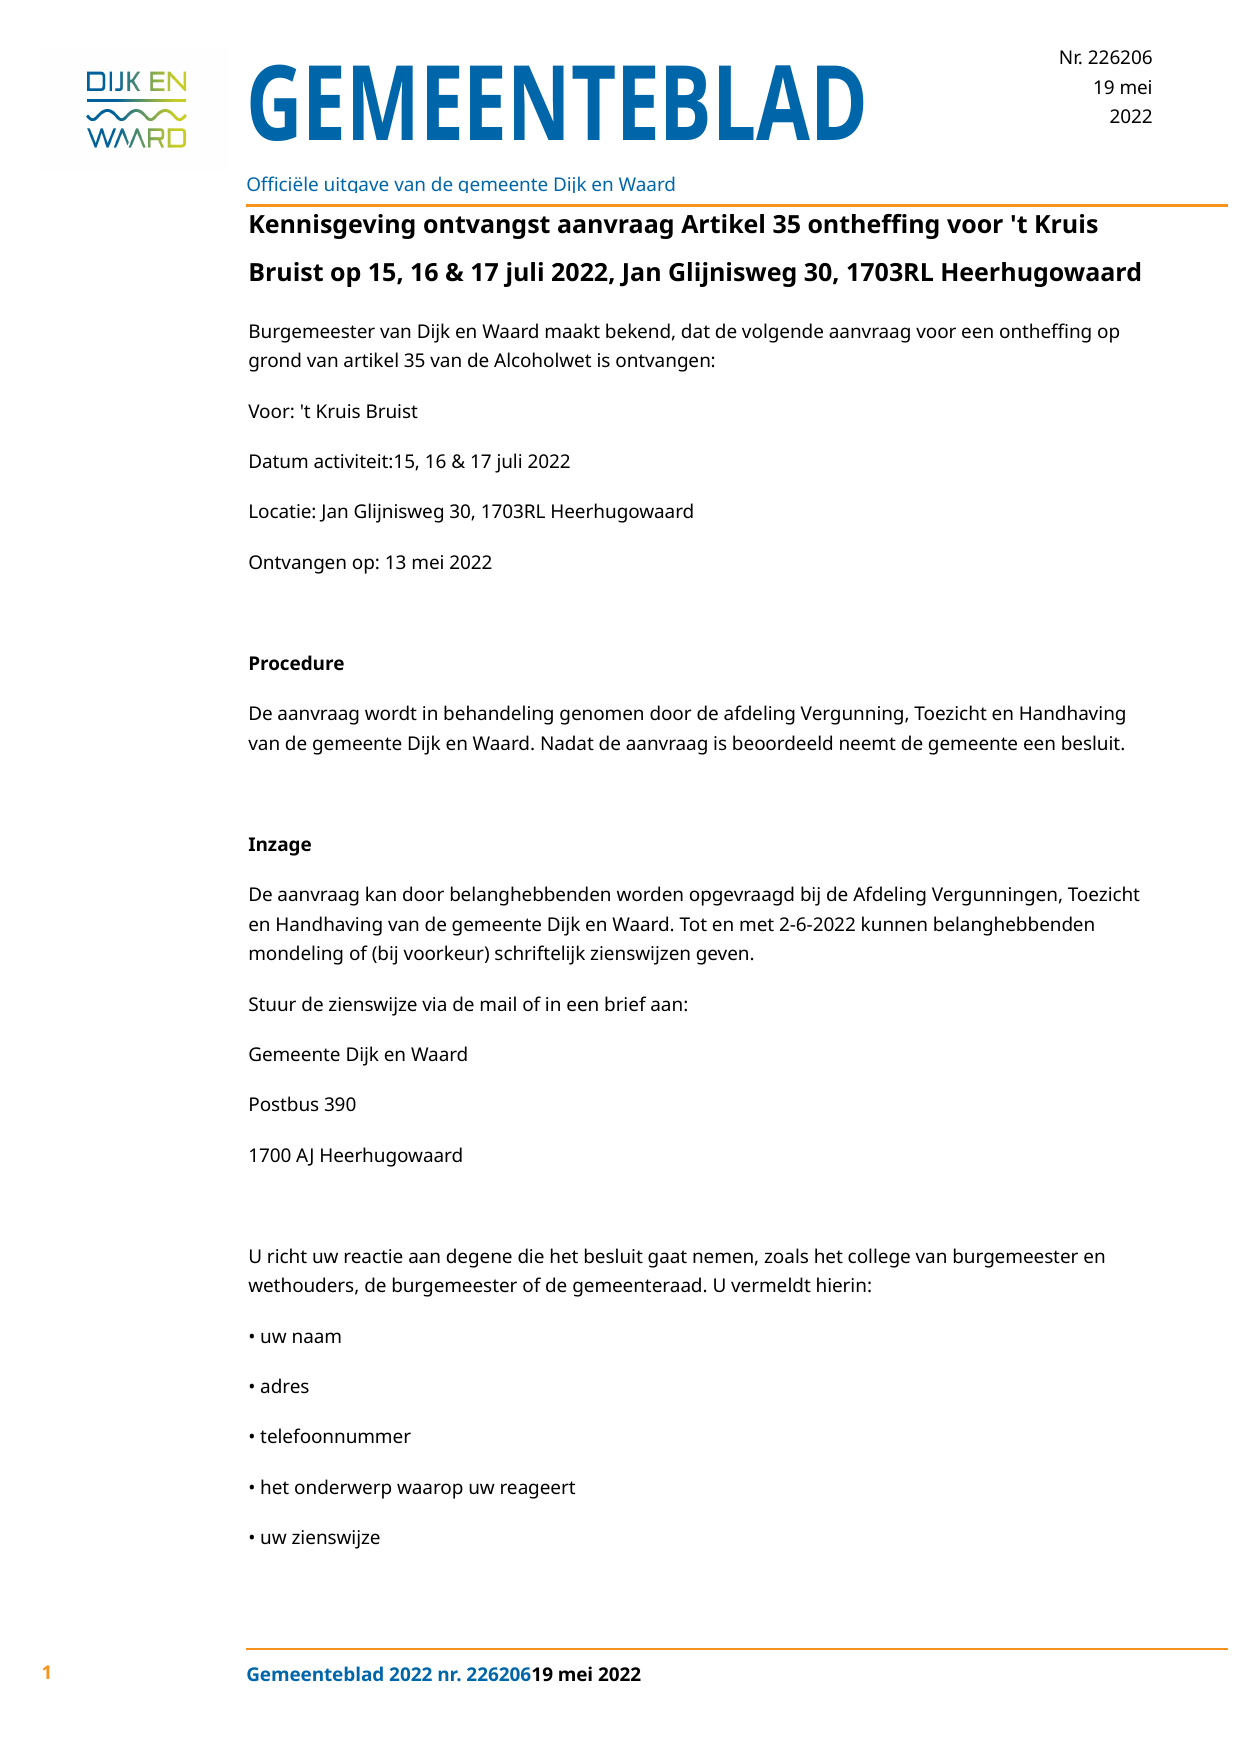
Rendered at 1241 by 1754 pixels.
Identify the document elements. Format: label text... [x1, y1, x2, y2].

text Stuur de zienswijze via de mail of in een brief aan: [248, 991, 1152, 1017]
text • telefoonnummer [248, 1424, 1152, 1449]
text Inzage [248, 831, 1152, 857]
text • het onderwerp waarop uw reageert [248, 1474, 1152, 1500]
text Kennisgeving ontvangst aanvraag Artikel 35 ontheffing voor 't Kruis Bruist op 15, 16 & 17 juli 2022, Jan Glijnisweg 30, 1703RL Heerhugowaard [248, 207, 1152, 288]
text De aanvraag kan door belanghebbenden worden opgevraagd bij de Afdeling Vergunningen, Toezicht en Handhaving van de gemeente Dijk en Waard. Tot en met 2-6-2022 kunnen belanghebbenden mondeling of (bij voorkeur) schriftelijk zienswijzen geven. [248, 881, 1152, 966]
text • uw naam [248, 1323, 1152, 1349]
text Burgemeester van Dijk en Waard maakt bekend, dat de volgende aanvraag voor een ontheffing op grond van artikel 35 van de Alcoholwet is ontvangen: [248, 318, 1152, 373]
text Locatie: Jan Glijnisweg 30, 1703RL Heerhugowaard [248, 499, 1152, 524]
text U richt uw reactie aan degene die het besluit gaat nemen, zoals het college van burgemeester en wethouders, de burgemeester of de gemeenteraad. U vermeldt hierin: [248, 1243, 1152, 1298]
text De aanvraag wordt in behandeling genomen door de afdeling Vergunning, Toezicht en Handhaving van de gemeente Dijk en Waard. Nadat de aanvraag is beoordeeld neemt de gemeente een besluit. [248, 700, 1152, 756]
text Datum activiteit:15, 16 & 17 juli 2022 [248, 448, 1152, 474]
text Procedure [248, 650, 1152, 676]
text Gemeente Dijk en Waard [248, 1041, 1152, 1067]
text • uw zienswijze [248, 1524, 1152, 1550]
picture [41, 47, 231, 172]
text Postbus 390 [248, 1092, 1152, 1117]
text • adres [248, 1373, 1152, 1399]
text 1700 AJ Heerhugowaard [248, 1142, 1152, 1168]
text Voor: 't Kruis Bruist [248, 398, 1152, 424]
text Ontvangen op: 13 mei 2022 [248, 549, 1152, 575]
